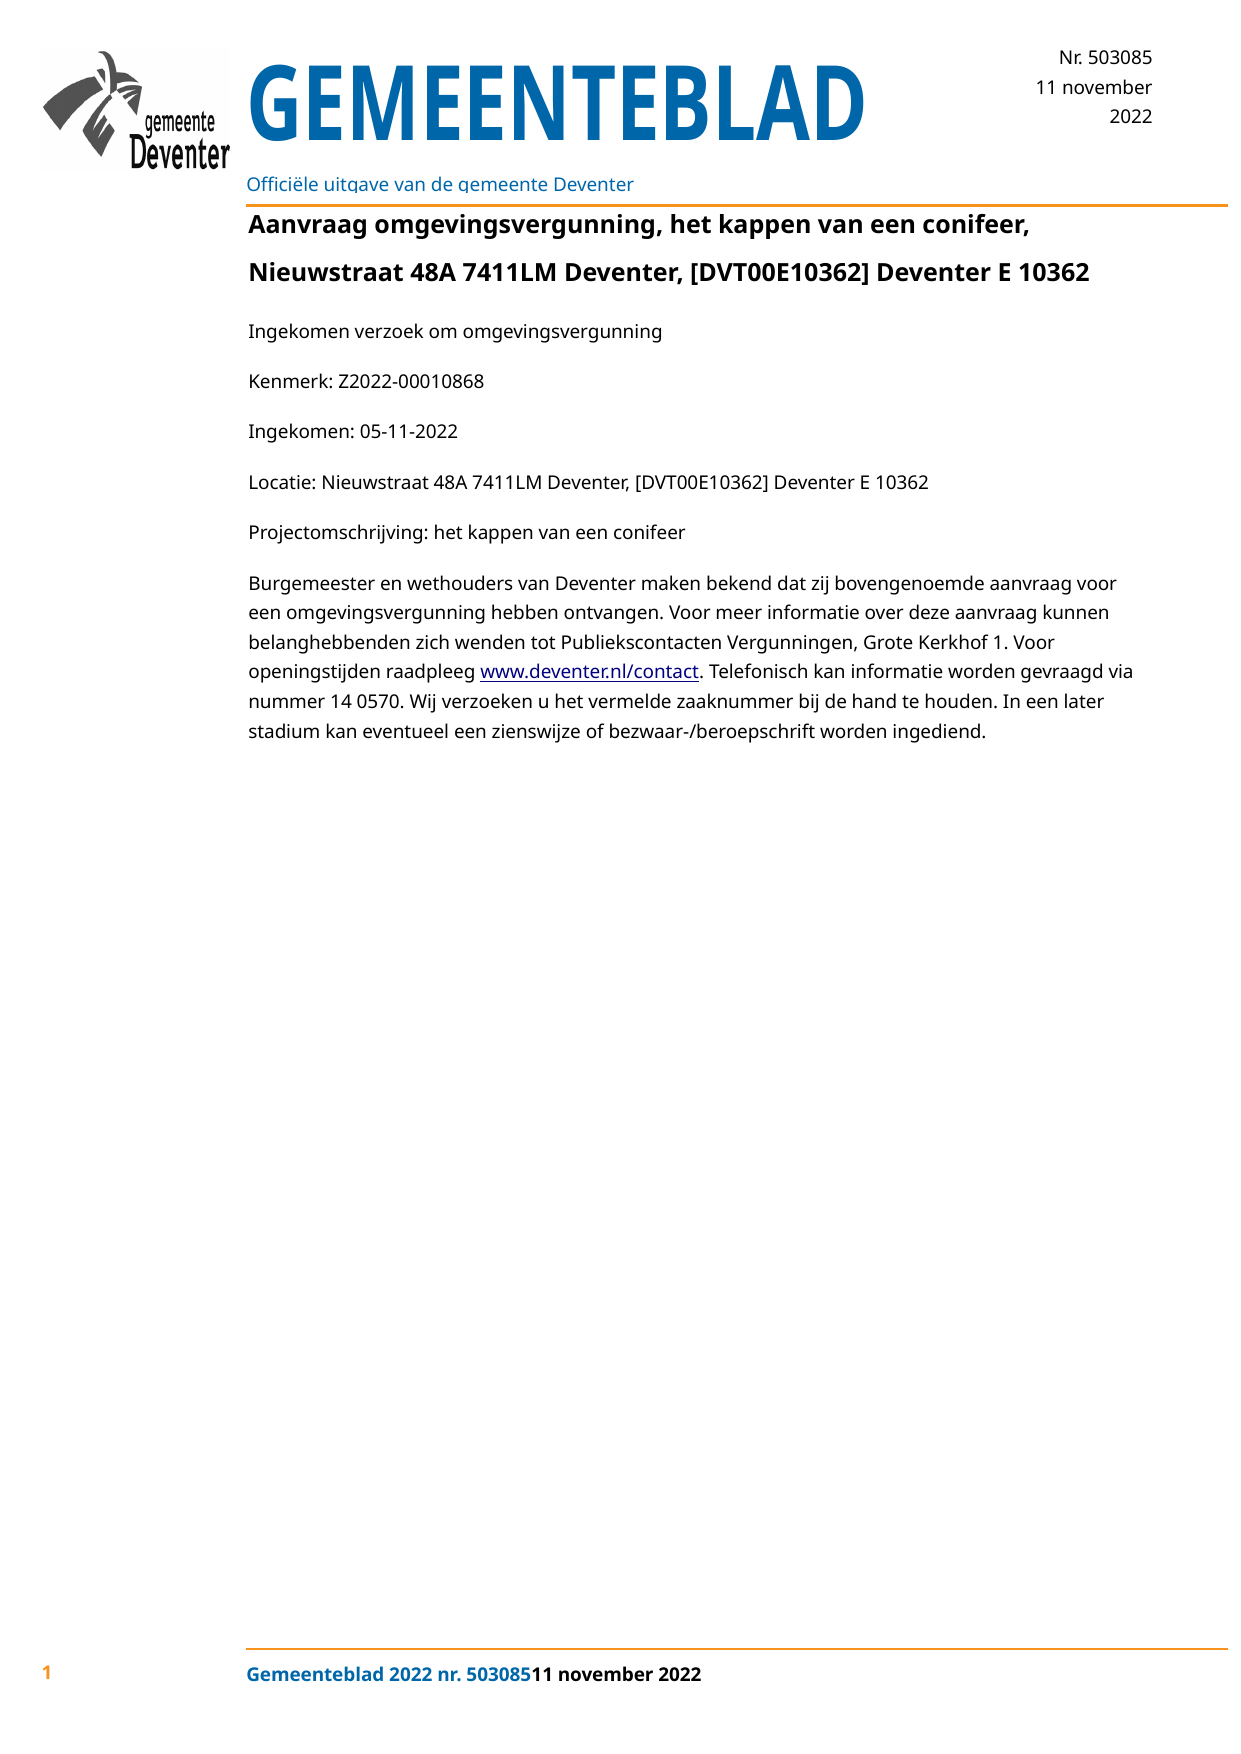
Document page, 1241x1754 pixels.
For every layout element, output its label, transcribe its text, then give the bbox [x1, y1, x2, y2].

text Locatie: Nieuwstraat 48A 7411LM Deventer, [DVT00E10362] Deventer E 10362 [248, 469, 1152, 495]
text Kenmerk: Z2022-00010868 [248, 368, 1152, 394]
text Aanvraag omgevingsvergunning, het kappen van een conifeer, Nieuwstraat 48A 7411LM Deventer, [DVT00E10362] Deventer E 10362 [248, 207, 1152, 288]
text Projectomschrijving: het kappen van een conifeer [248, 519, 1152, 545]
text Ingekomen: 05-11-2022 [248, 419, 1152, 444]
text Burgemeester en wethouders van Deventer maken bekend dat zij bovengenoemde aanvraag voor een omgevingsvergunning hebben ontvangen. Voor meer informatie over deze aanvraag kunnen belanghebbenden zich wenden tot Publiekscontacten Vergunningen, Grote Kerkhof 1. Voor openingstijden raadpleeg www.deventer.nl/contact. Telefonisch kan informatie worden gevraagd via nummer 14 0570. Wij verzoeken u het vermelde zaaknummer bij de hand te houden. In een later stadium kan eventueel een zienswijze of bezwaar-/beroepschrift worden ingediend. [248, 570, 1152, 744]
picture [41, 47, 231, 172]
text Ingekomen verzoek om omgevingsvergunning [248, 318, 1152, 344]
